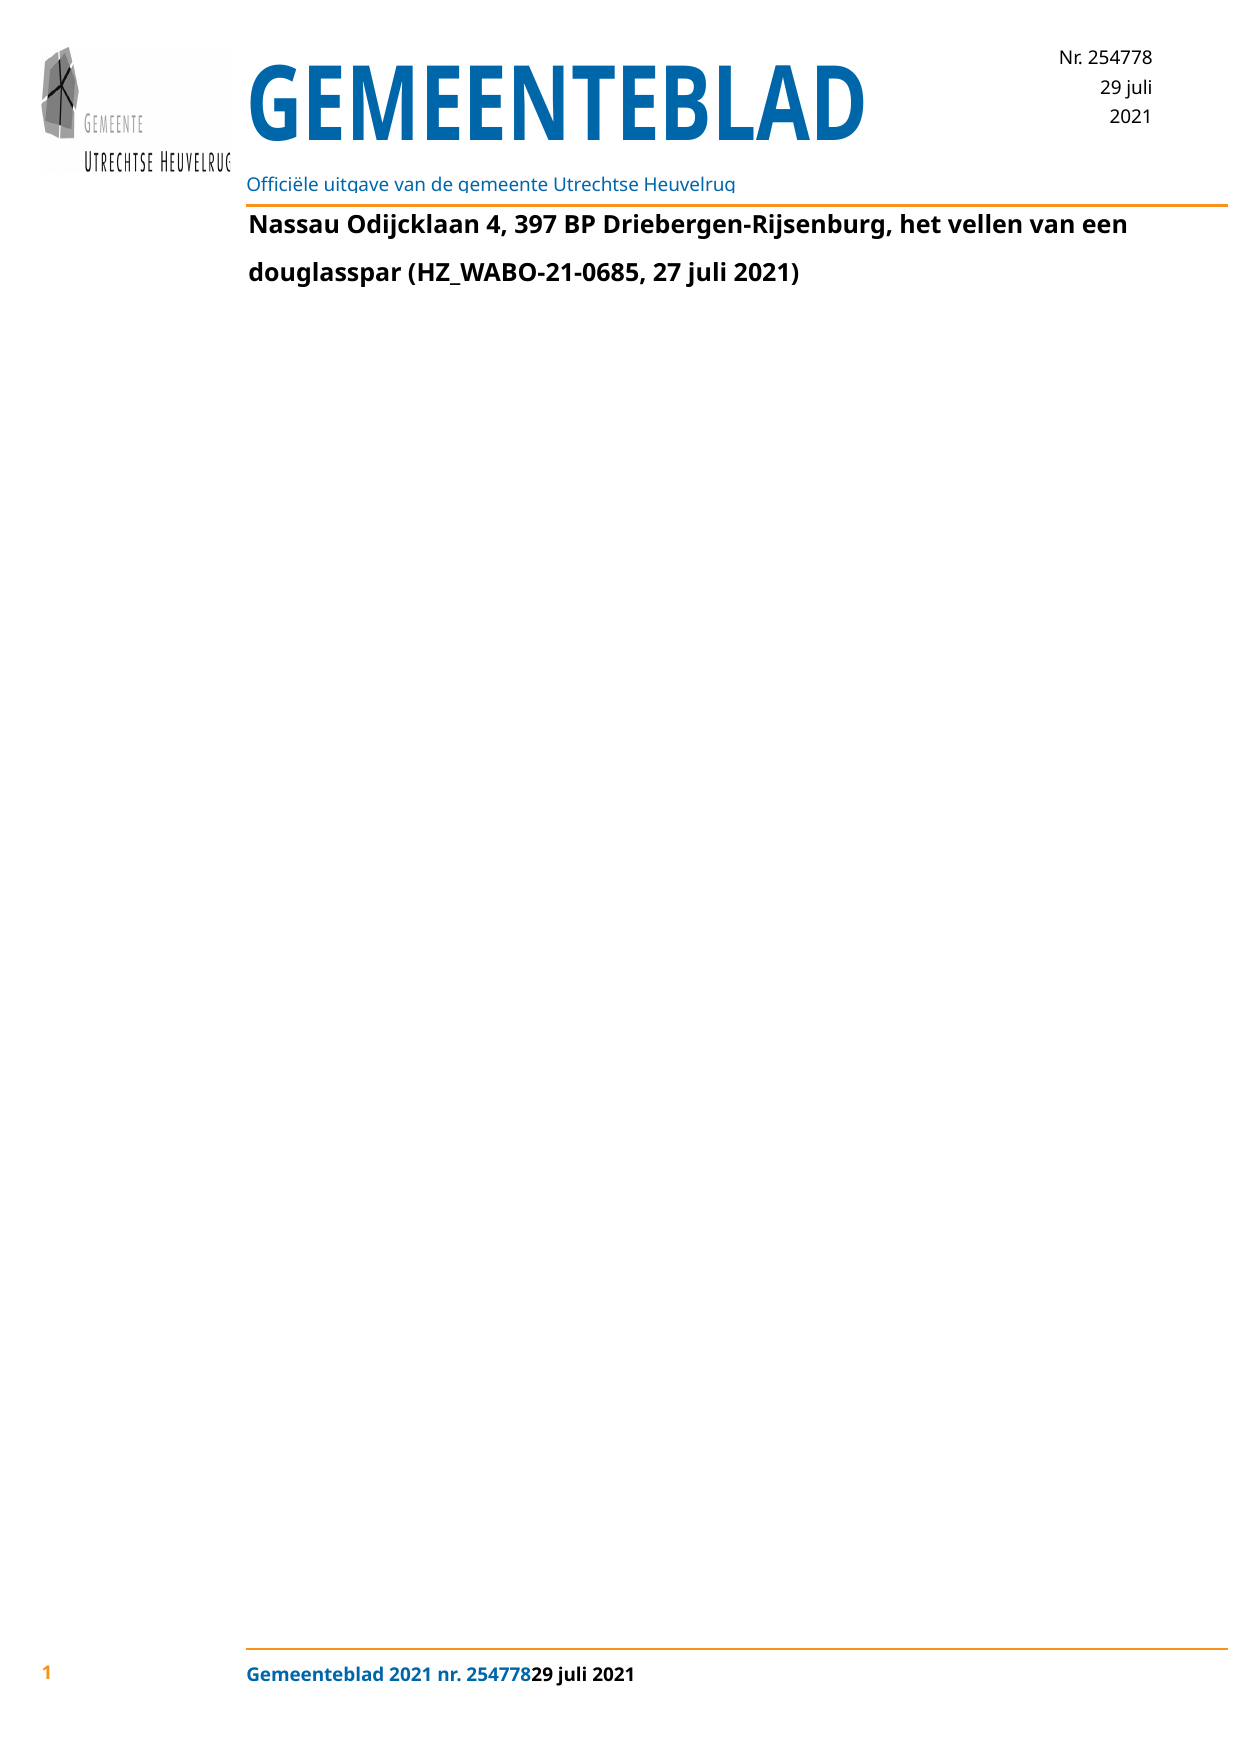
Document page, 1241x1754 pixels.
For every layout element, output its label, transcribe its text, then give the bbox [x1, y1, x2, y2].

text Nassau Odijcklaan 4, 397 BP Driebergen-Rijsenburg, het vellen van een douglasspar (HZ_WABO-21-0685, 27 juli 2021) [248, 207, 1152, 288]
picture [41, 47, 231, 172]
